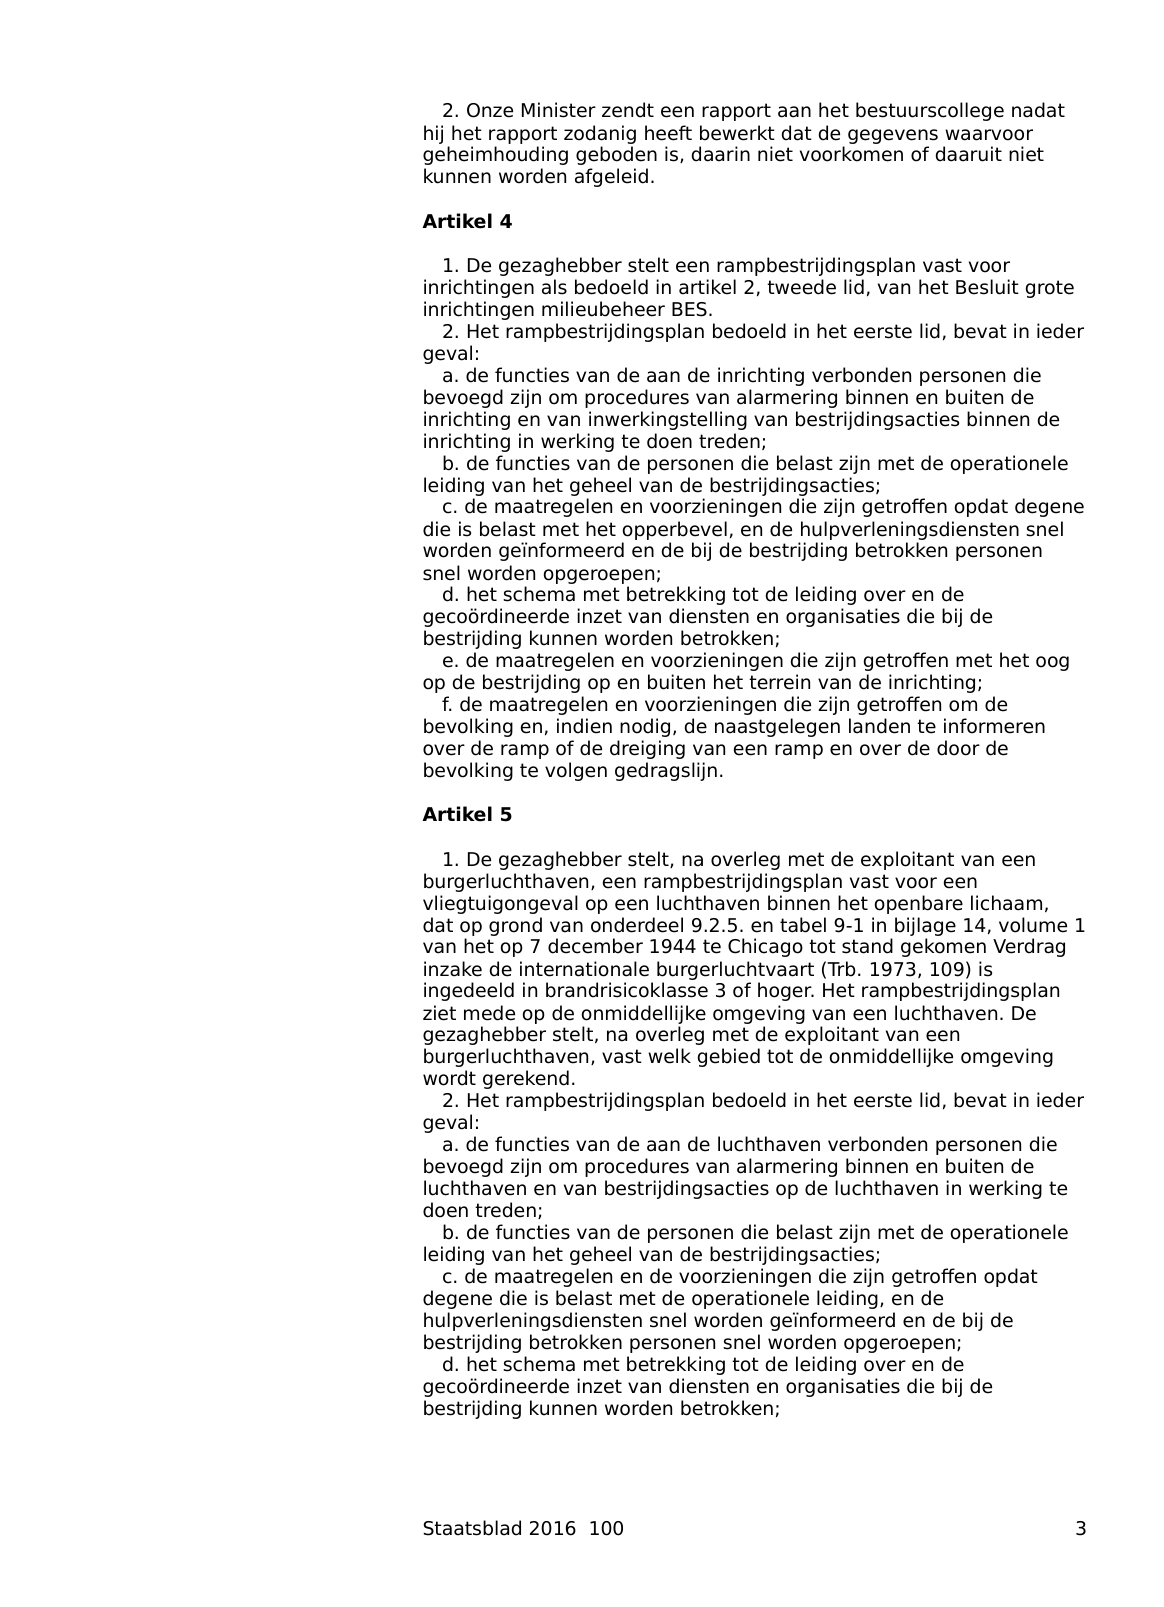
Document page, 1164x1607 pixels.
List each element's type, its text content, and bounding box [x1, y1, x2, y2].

text c. de maatregelen en voorzieningen die zijn getroffen opdat degene die is belast met het opperbevel, en de hulpverleningsdiensten snel worden geïnformeerd en de bij de bestrijding betrokken personen snel worden opgeroepen; [422, 496, 1087, 584]
text 1. De gezaghebber stelt, na overleg met de exploitant van een burgerluchthaven, een rampbestrijdingsplan vast voor een vliegtuigongeval op een luchthaven binnen het openbare lichaam, dat op grond van onderdeel 9.2.5. en tabel 9-1 in bijlage 14, volume 1 van het op 7 december 1944 te Chicago tot stand gekomen Verdrag inzake de internationale burgerluchtvaart (Trb. 1973, 109) is ingedeeld in brandrisicoklasse 3 of hoger. Het rampbestrijdingsplan ziet mede op de onmiddellijke omgeving van een luchthaven. De gezaghebber stelt, na overleg met de exploitant van een burgerluchthaven, vast welk gebied tot de onmiddellijke omgeving wordt gerekend. [422, 848, 1087, 1090]
subtitle Artikel 5 [422, 804, 1087, 826]
text e. de maatregelen en voorzieningen die zijn getroffen met het oog op de bestrijding op en buiten het terrein van de inrichting; [422, 650, 1087, 694]
text 2. Het rampbestrijdingsplan bedoeld in het eerste lid, bevat in ieder geval: [422, 321, 1087, 364]
text 1. De gezaghebber stelt een rampbestrijdingsplan vast voor inrichtingen als bedoeld in artikel 2, tweede lid, van het Besluit grote inrichtingen milieubeheer BES. [422, 255, 1087, 321]
text f. de maatregelen en voorzieningen die zijn getroffen om de bevolking en, indien nodig, de naastgelegen landen te informeren over de ramp of de dreiging van een ramp en over de door de bevolking te volgen gedragslijn. [422, 694, 1087, 782]
text b. de functies van de personen die belast zijn met de operationele leiding van het geheel van de bestrijdingsacties; [422, 1222, 1087, 1266]
text d. het schema met betrekking tot de leiding over en de gecoördineerde inzet van diensten en organisaties die bij de bestrijding kunnen worden betrokken; [422, 1354, 1087, 1420]
text c. de maatregelen en de voorzieningen die zijn getroffen opdat degene die is belast met de operationele leiding, en de hulpverleningsdiensten snel worden geïnformeerd en de bij de bestrijding betrokken personen snel worden opgeroepen; [422, 1266, 1087, 1354]
text 2. Het rampbestrijdingsplan bedoeld in het eerste lid, bevat in ieder geval: [422, 1090, 1087, 1134]
text 2. Onze Minister zendt een rapport aan het bestuurscollege nadat hij het rapport zodanig heeft bewerkt dat de gegevens waarvoor geheimhouding geboden is, daarin niet voorkomen of daaruit niet kunnen worden afgeleid. [422, 100, 1087, 188]
text d. het schema met betrekking tot de leiding over en de gecoördineerde inzet van diensten en organisaties die bij de bestrijding kunnen worden betrokken; [422, 584, 1087, 650]
subtitle Artikel 4 [422, 211, 1087, 232]
text a. de functies van de aan de luchthaven verbonden personen die bevoegd zijn om procedures van alarmering binnen en buiten de luchthaven en van bestrijdingsacties op de luchthaven in werking te doen treden; [422, 1134, 1087, 1222]
text b. de functies van de personen die belast zijn met de operationele leiding van het geheel van de bestrijdingsacties; [422, 452, 1087, 496]
text a. de functies van de aan de inrichting verbonden personen die bevoegd zijn om procedures van alarmering binnen en buiten de inrichting en van inwerkingstelling van bestrijdingsacties binnen de inrichting in werking te doen treden; [422, 364, 1087, 452]
